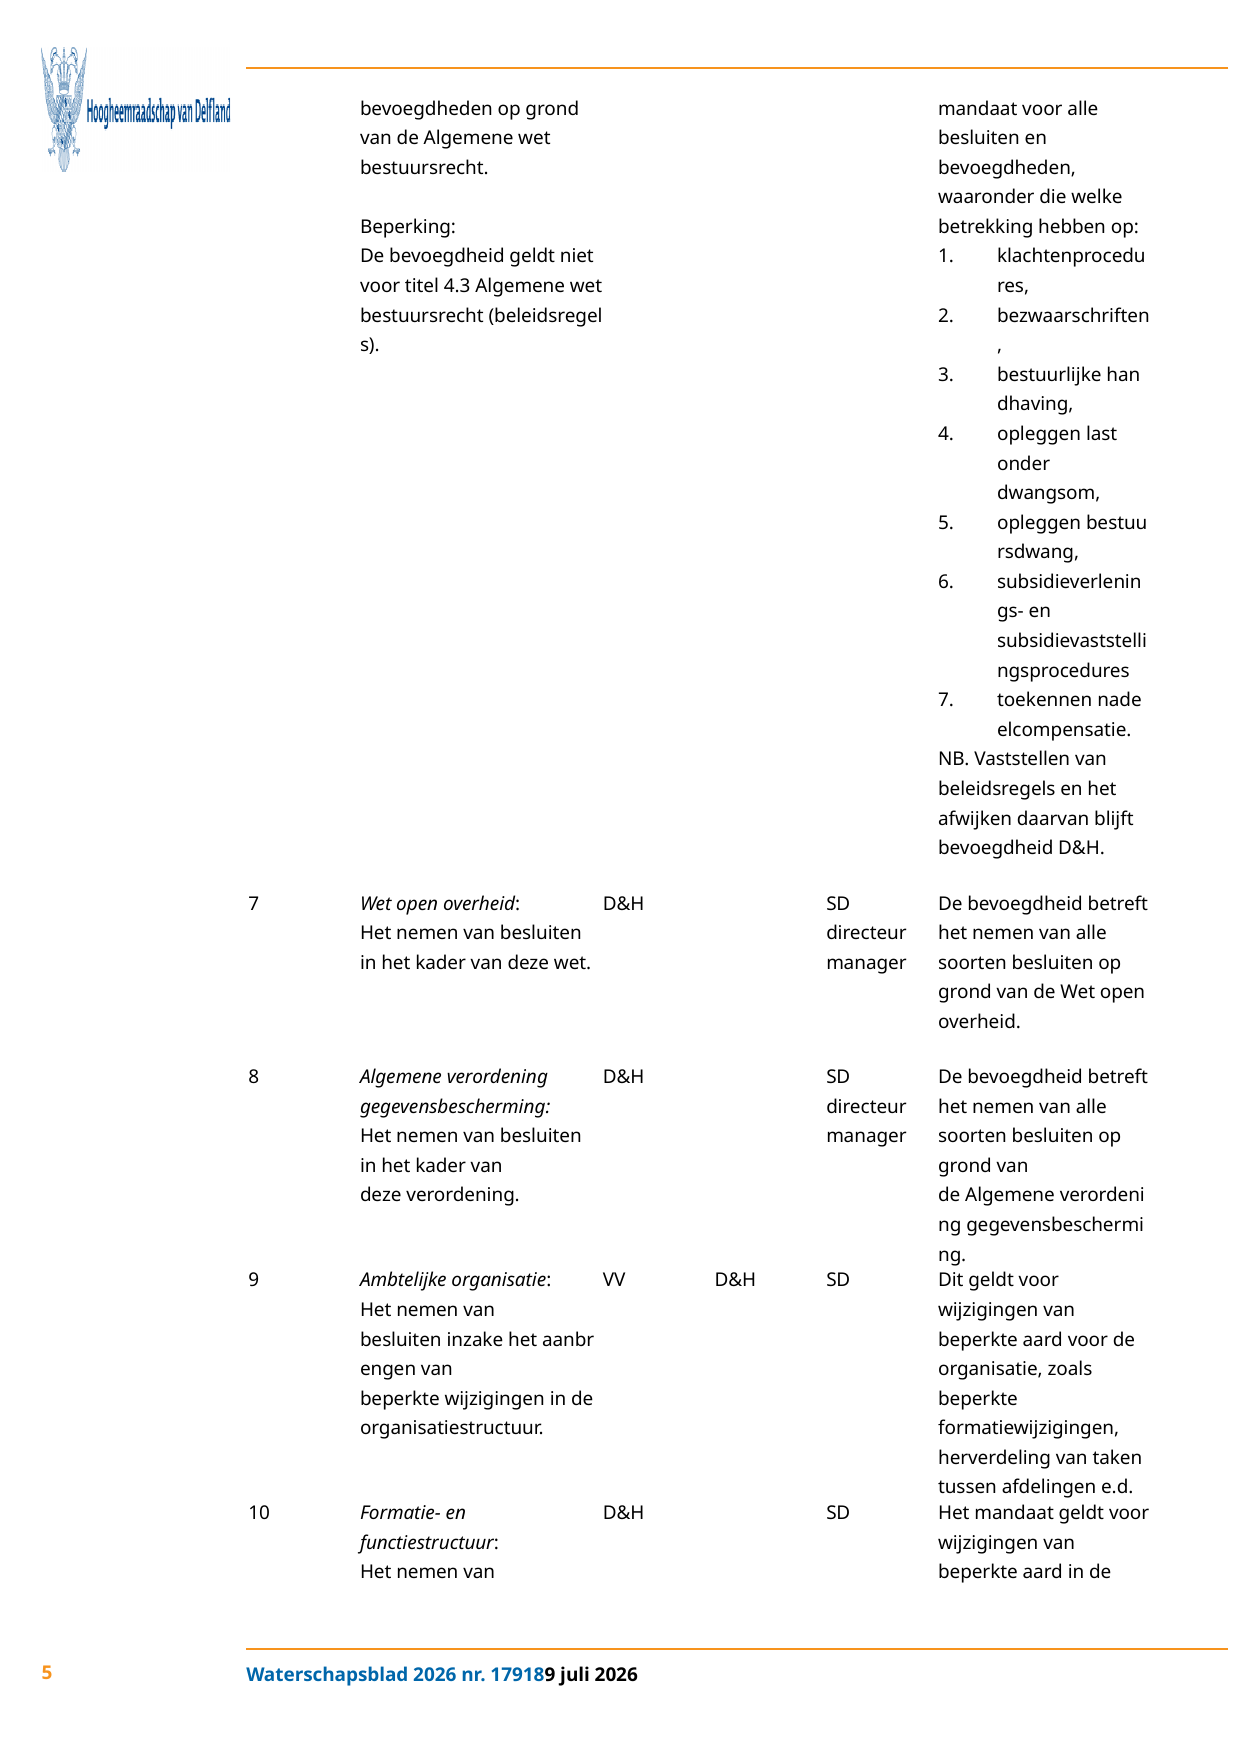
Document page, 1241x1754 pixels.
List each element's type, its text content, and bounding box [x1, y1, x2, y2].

table_cell SD directeur manager [826, 890, 938, 1063]
table_cell Dit geldt voor wijzigingen van beperkte aard voor de organisatie, zoals beperkte formatiewijzigingen, herverdeling van taken tussen afdelingen e.d. [938, 1267, 1152, 1499]
table_cell SD [826, 1267, 938, 1499]
table_cell Algemene verordening gegevensbescherming: Het nemen van besluiten in het kader van deze verordening. [360, 1063, 603, 1267]
table_cell [603, 95, 714, 890]
table_cell D&H [603, 1499, 714, 1584]
table_cell 7 [248, 890, 360, 1063]
table_cell Wet open overheid: Het nemen van besluiten in het kader van deze wet. [360, 890, 603, 1063]
table_cell D&H [603, 890, 714, 1063]
table_cell Formatie- en functiestructuur: Het nemen van [360, 1499, 603, 1584]
table_cell bevoegdheden op grond van de Algemene wet bestuursrecht. Beperking: De bevoegdheid geldt niet voor titel 4.3 Algemene wet bestuursrecht (beleidsregels). [360, 95, 603, 890]
table_cell mandaat voor alle besluiten en bevoegdheden, waaronder die welke betrekking hebben op: klachtenprocedures, bezwaarschriften, bestuurlijke handhaving, opleggen last onder dwangsom, opleggen bestuursdwang, subsidieverlenings- en subsidievaststellingsprocedures toekennen nadeelcompensatie. NB. Vaststellen van beleidsregels en het afwijken daarvan blijft bevoegdheid D&H. [938, 95, 1152, 890]
table_cell SD [826, 1499, 938, 1584]
table_cell 8 [248, 1063, 360, 1267]
table_cell Ambtelijke organisatie: Het nemen van besluiten inzake het aanbrengen van beperkte wijzigingen in de organisatiestructuur. [360, 1267, 603, 1499]
table_cell [714, 1499, 826, 1584]
table_cell VV [603, 1267, 714, 1499]
table_cell 10 [248, 1499, 360, 1584]
table_cell [714, 890, 826, 1063]
table_cell D&H [603, 1063, 714, 1267]
table_cell [826, 95, 938, 890]
picture [41, 47, 231, 172]
table_cell D&H [714, 1267, 826, 1499]
table_cell SD directeur manager [826, 1063, 938, 1267]
table_cell De bevoegdheid betreft het nemen van alle soorten besluiten op grond van de Algemene verordening gegevensbescherming. [938, 1063, 1152, 1267]
table_cell [714, 95, 826, 890]
table_cell De bevoegdheid betreft het nemen van alle soorten besluiten op grond van de Wet open overheid. [938, 890, 1152, 1063]
table_cell Het mandaat geldt voor wijzigingen van beperkte aard in de [938, 1499, 1152, 1584]
table_cell [714, 1063, 826, 1267]
table_cell 9 [248, 1267, 360, 1499]
table_cell [248, 95, 360, 890]
